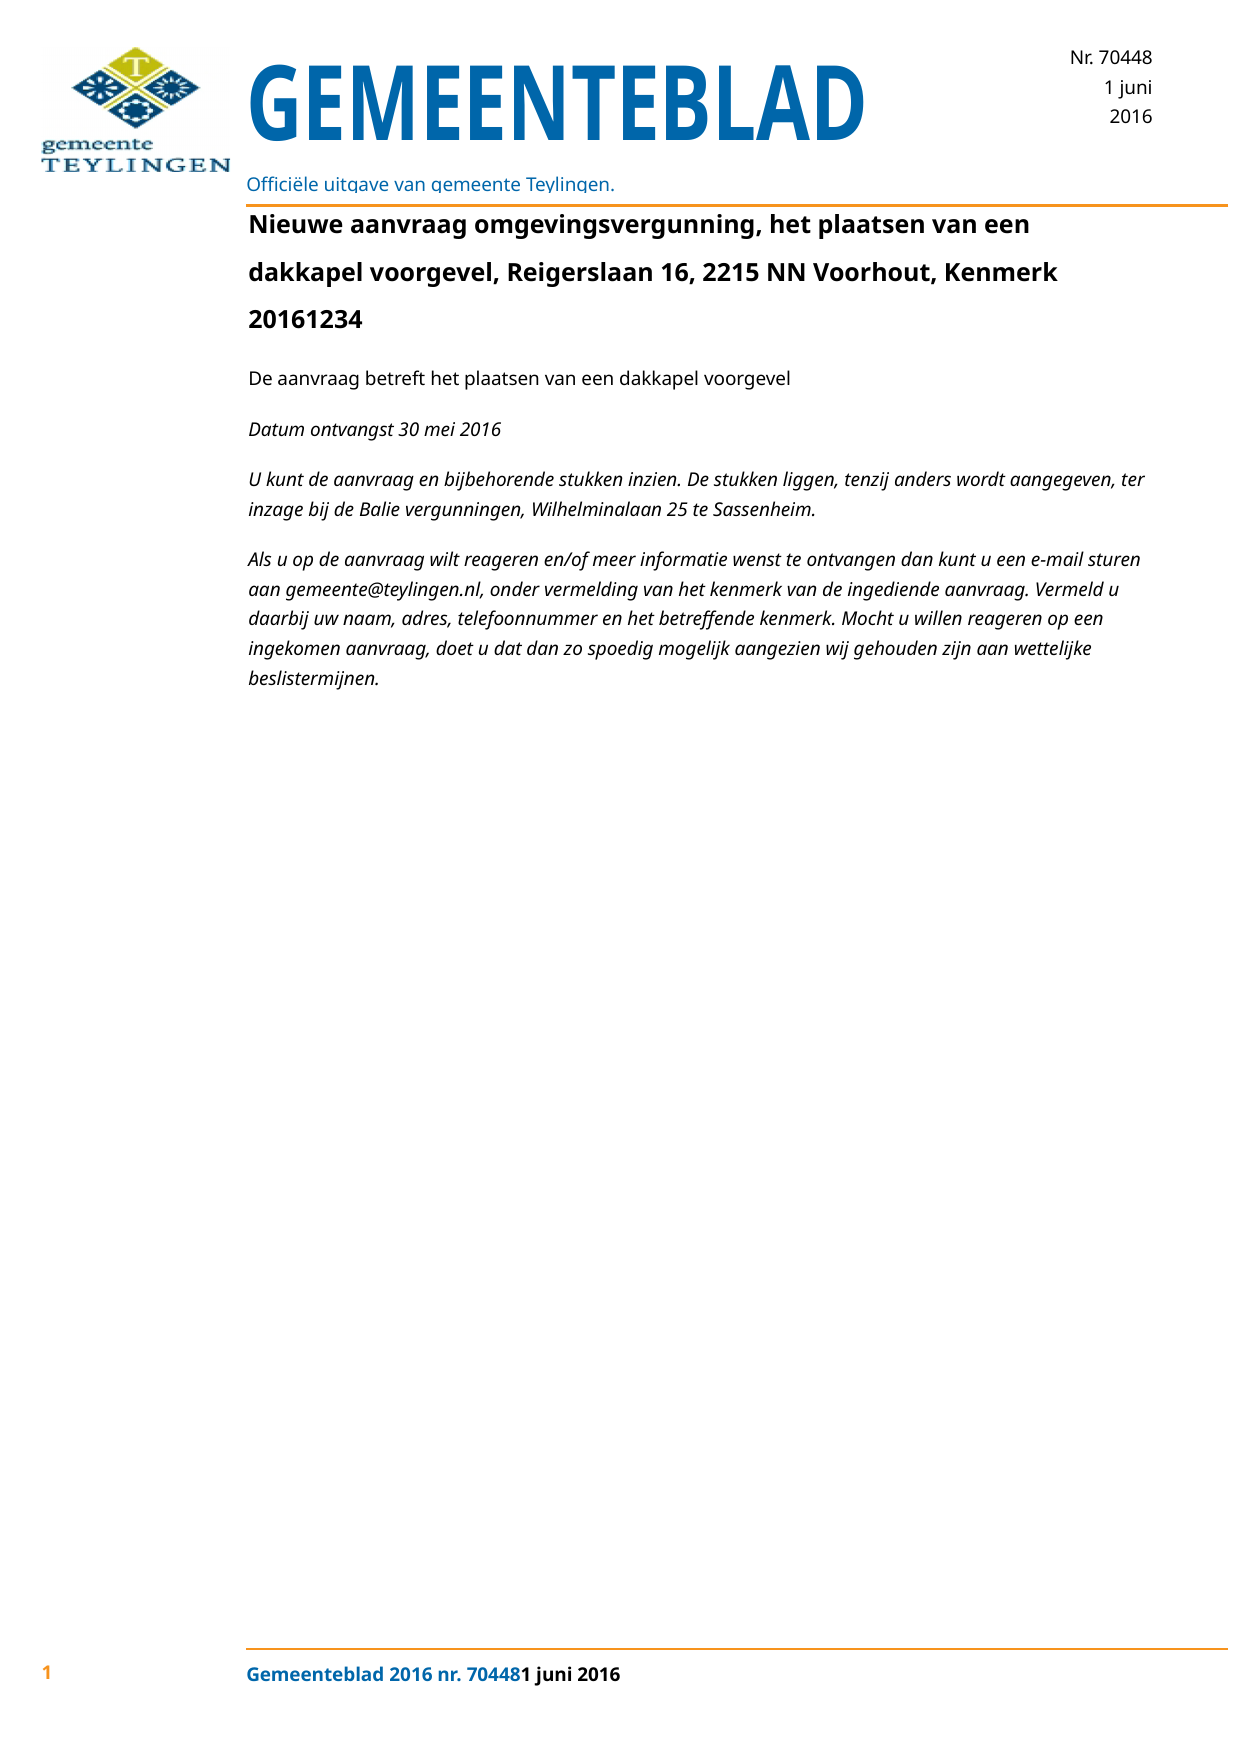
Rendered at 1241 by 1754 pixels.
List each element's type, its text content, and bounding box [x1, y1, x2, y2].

text Nieuwe aanvraag omgevingsvergunning, het plaatsen van een dakkapel voorgevel, Reigerslaan 16, 2215 NN Voorhout, Kenmerk 20161234 [248, 207, 1152, 336]
text Als u op de aanvraag wilt reageren en/of meer informatie wenst te ontvangen dan kunt u een e-mail sturen aan gemeente@teylingen.nl, onder vermelding van het kenmerk van de ingediende aanvraag. Vermeld u daarbij uw naam, adres, telefoonnummer en het betreffende kenmerk. Mocht u willen reageren op een ingekomen aanvraag, doet u dat dan zo spoedig mogelijk aangezien wij gehouden zijn aan wettelijke beslistermijnen. [248, 546, 1152, 690]
picture [41, 47, 231, 172]
text Datum ontvangst 30 mei 2016 [248, 416, 1152, 442]
text U kunt de aanvraag en bijbehorende stukken inzien. De stukken liggen, tenzij anders wordt aangegeven, ter inzage bij de Balie vergunningen, Wilhelminalaan 25 te Sassenheim. [248, 466, 1152, 522]
text De aanvraag betreft het plaatsen van een dakkapel voorgevel [248, 366, 1152, 391]
